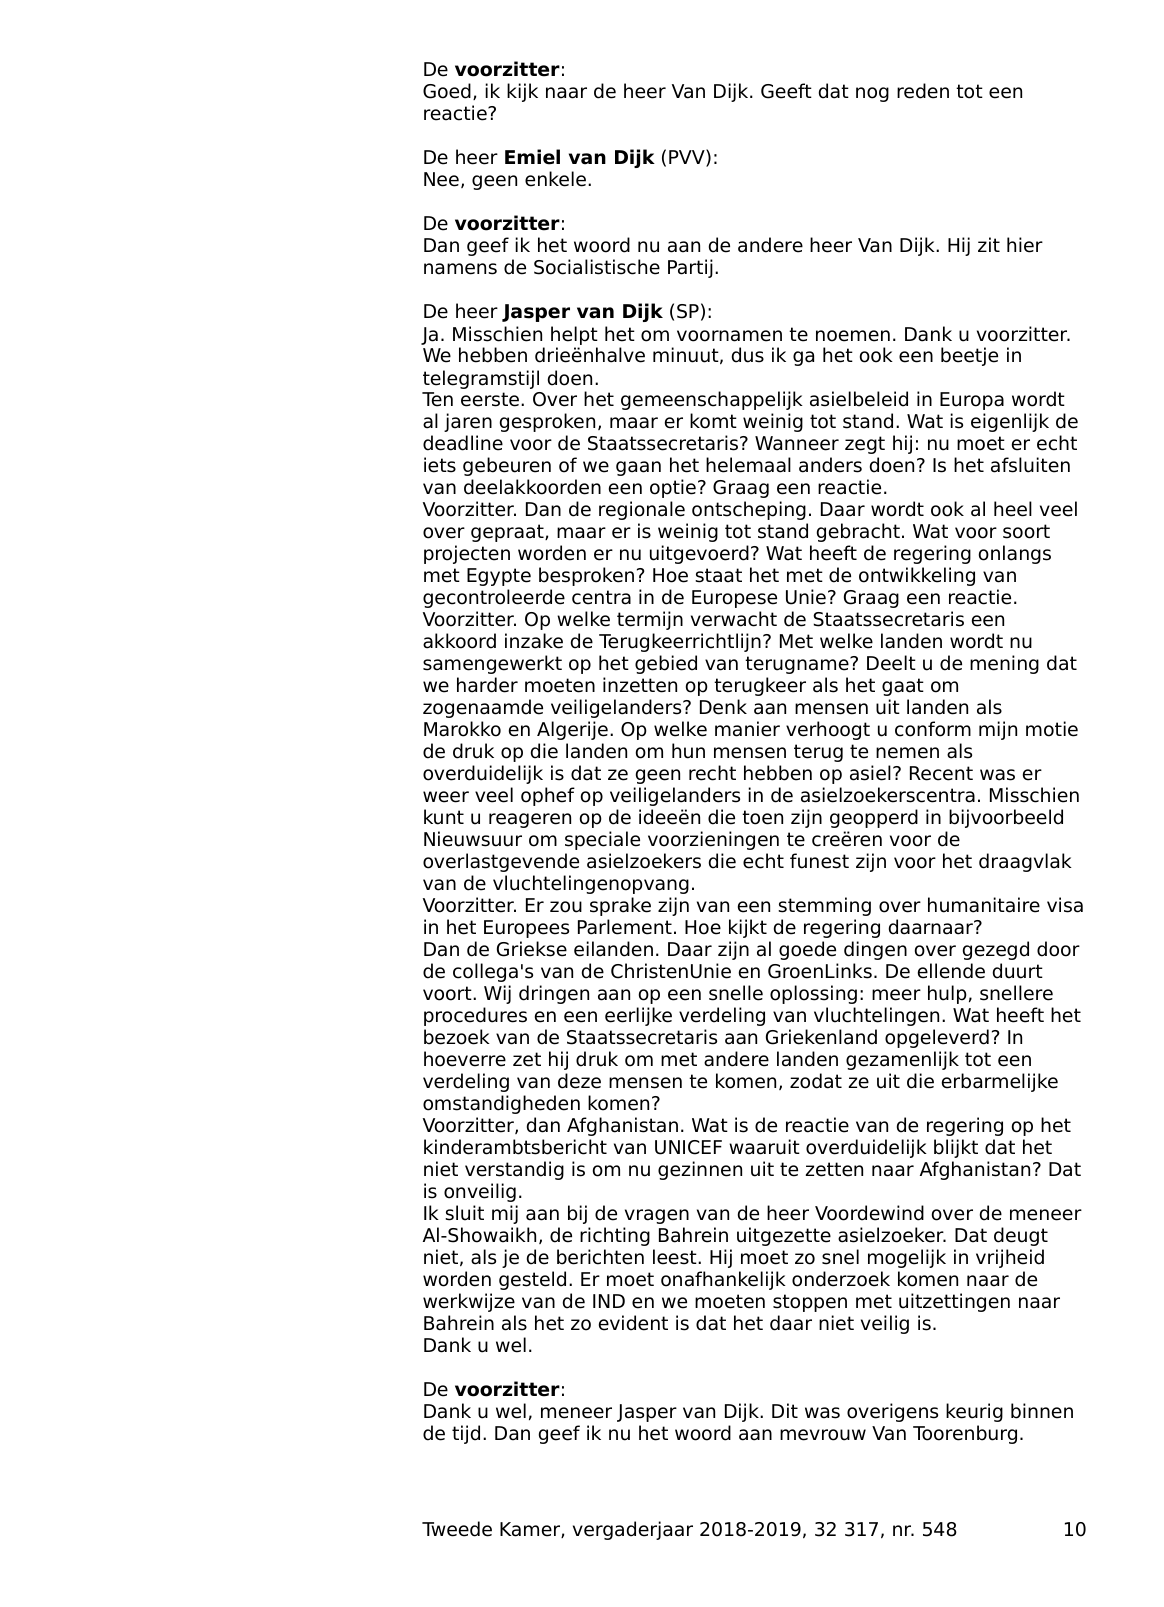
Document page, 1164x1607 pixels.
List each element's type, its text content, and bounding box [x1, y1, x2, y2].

text Ja. Misschien helpt het om voornamen te noemen. Dank u voorzitter. We hebben drieënhalve minuut, dus ik ga het ook een beetje in telegramstijl doen. [422, 323, 1087, 389]
text Voorzitter. Dan de regionale ontscheping. Daar wordt ook al heel veel over gepraat, maar er is weinig tot stand gebracht. Wat voor soort projecten worden er nu uitgevoerd? Wat heeft de regering onlangs met Egypte besproken? Hoe staat het met de ontwikkeling van gecontroleerde centra in de Europese Unie? Graag een reactie. [422, 499, 1087, 609]
text Dan geef ik het woord nu aan de andere heer Van Dijk. Hij zit hier namens de Socialistische Partij. [422, 235, 1087, 279]
text De heer Emiel van Dijk (PVV): [422, 147, 1087, 169]
text Dank u wel. [422, 1334, 1087, 1356]
text Dank u wel, meneer Jasper van Dijk. Dit was overigens keurig binnen de tijd. Dan geef ik nu het woord aan mevrouw Van Toorenburg. [422, 1401, 1087, 1444]
text Goed, ik kijk naar de heer Van Dijk. Geeft dat nog reden tot een reactie? [422, 81, 1087, 125]
text De voorzitter: [422, 1379, 1087, 1401]
text Ten eerste. Over het gemeenschappelijk asielbeleid in Europa wordt al jaren gesproken, maar er komt weinig tot stand. Wat is eigenlijk de deadline voor de Staatssecretaris? Wanneer zegt hij: nu moet er echt iets gebeuren of we gaan het helemaal anders doen? Is het afsluiten van deelakkoorden een optie? Graag een reactie. [422, 389, 1087, 499]
text Voorzitter. Op welke termijn verwacht de Staatssecretaris een akkoord inzake de Terugkeerrichtlijn? Met welke landen wordt nu samengewerkt op het gebied van terugname? Deelt u de mening dat we harder moeten inzetten op terugkeer als het gaat om zogenaamde veiligelanders? Denk aan mensen uit landen als Marokko en Algerije. Op welke manier verhoogt u conform mijn motie de druk op die landen om hun mensen terug te nemen als overduidelijk is dat ze geen recht hebben op asiel? Recent was er weer veel ophef op veiligelanders in de asielzoekerscentra. Misschien kunt u reageren op de ideeën die toen zijn geopperd in bijvoorbeeld Nieuwsuur om speciale voorzieningen te creëren voor de overlastgevende asielzoekers die echt funest zijn voor het draagvlak van de vluchtelingenopvang. [422, 609, 1087, 895]
text De voorzitter: [422, 59, 1087, 81]
text De voorzitter: [422, 213, 1087, 235]
text Voorzitter. Er zou sprake zijn van een stemming over humanitaire visa in het Europees Parlement. Hoe kijkt de regering daarnaar? [422, 895, 1087, 939]
text De heer Jasper van Dijk (SP): [422, 301, 1087, 323]
text Voorzitter, dan Afghanistan. Wat is de reactie van de regering op het kinderambtsbericht van UNICEF waaruit overduidelijk blijkt dat het niet verstandig is om nu gezinnen uit te zetten naar Afghanistan? Dat is onveilig. [422, 1115, 1087, 1203]
text Ik sluit mij aan bij de vragen van de heer Voordewind over de meneer Al-Showaikh, de richting Bahrein uitgezette asielzoeker. Dat deugt niet, als je de berichten leest. Hij moet zo snel mogelijk in vrijheid worden gesteld. Er moet onafhankelijk onderzoek komen naar de werkwijze van de IND en we moeten stoppen met uitzettingen naar Bahrein als het zo evident is dat het daar niet veilig is. [422, 1203, 1087, 1334]
text Dan de Griekse eilanden. Daar zijn al goede dingen over gezegd door de collega's van de ChristenUnie en GroenLinks. De ellende duurt voort. Wij dringen aan op een snelle oplossing: meer hulp, snellere procedures en een eerlijke verdeling van vluchtelingen. Wat heeft het bezoek van de Staatssecretaris aan Griekenland opgeleverd? In hoeverre zet hij druk om met andere landen gezamenlijk tot een verdeling van deze mensen te komen, zodat ze uit die erbarmelijke omstandigheden komen? [422, 939, 1087, 1115]
text Nee, geen enkele. [422, 169, 1087, 191]
